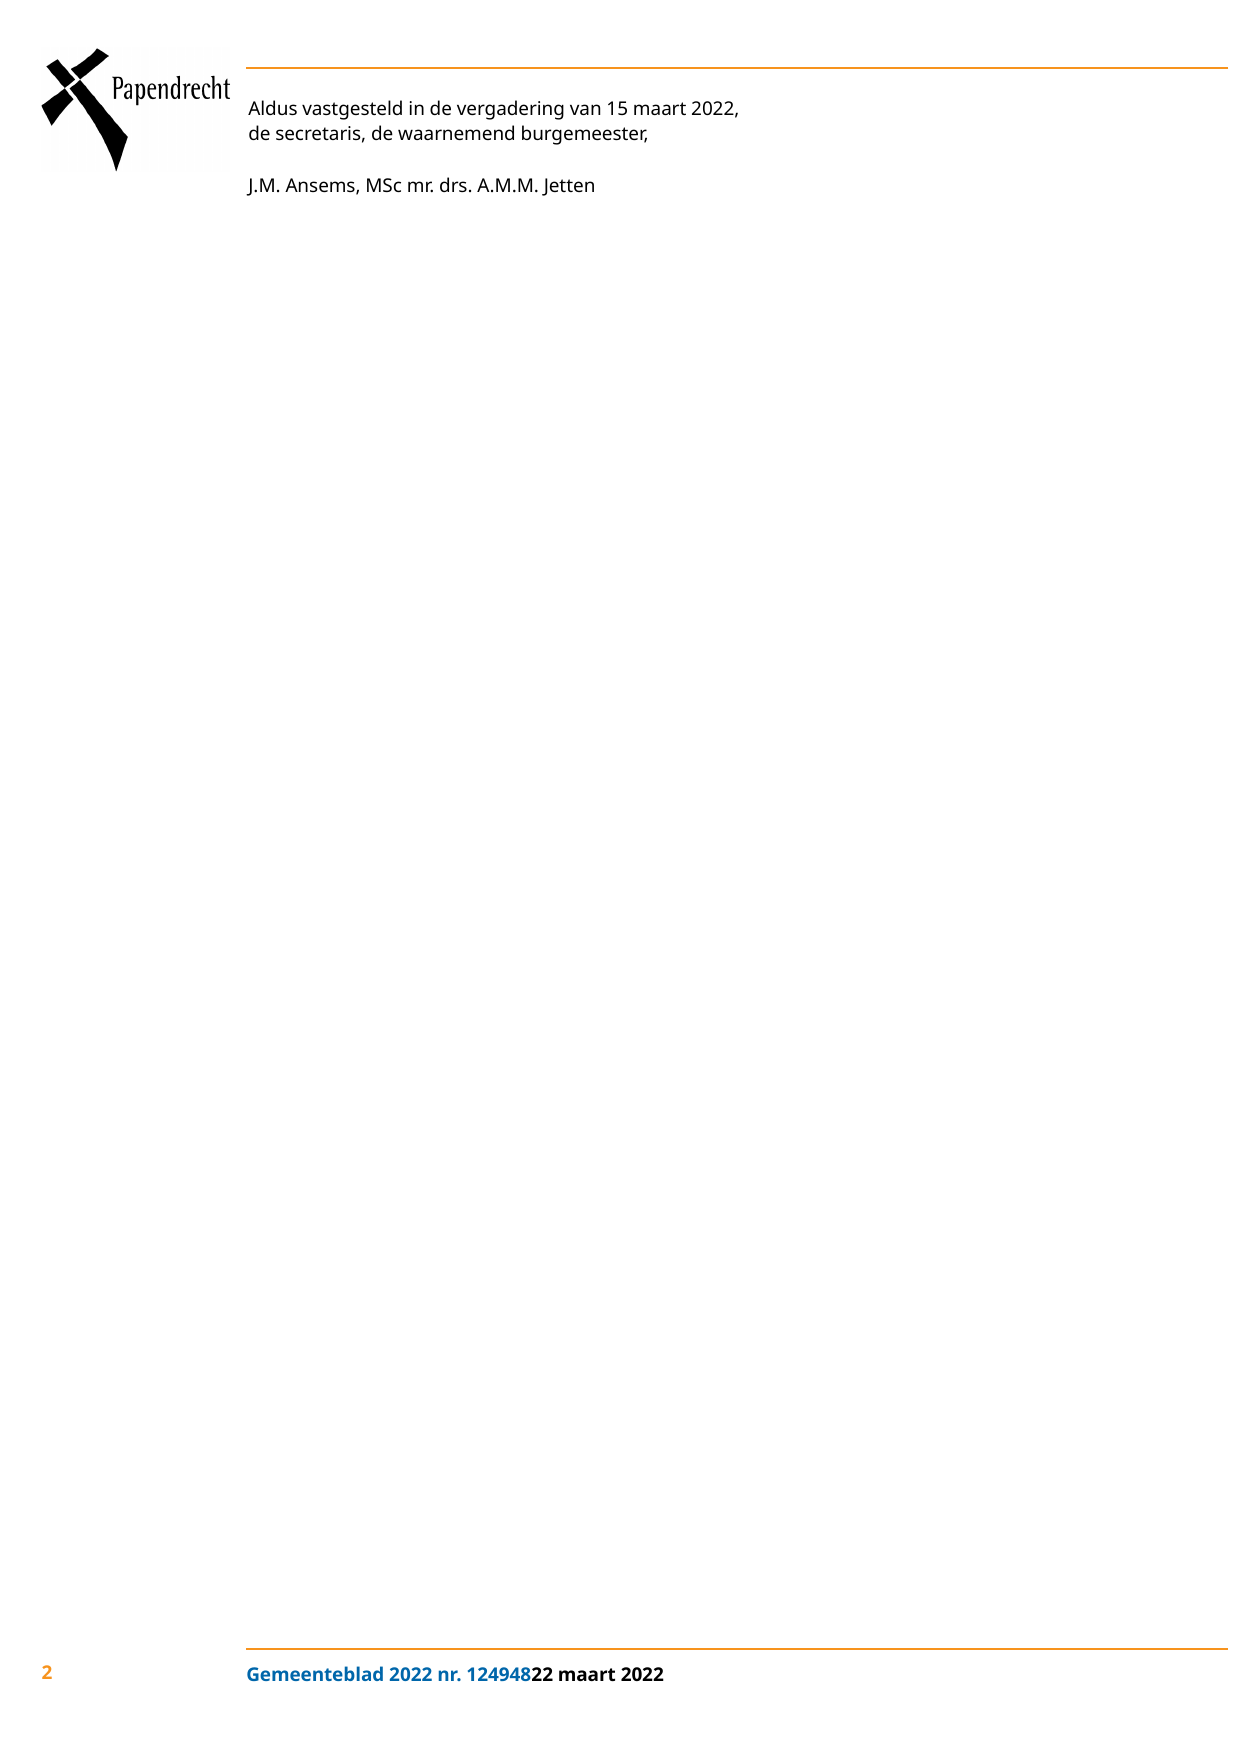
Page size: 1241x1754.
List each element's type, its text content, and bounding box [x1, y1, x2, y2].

text de secretaris, de waarnemend burgemeester, [248, 121, 1152, 146]
text Aldus vastgesteld in de vergadering van 15 maart 2022, [248, 95, 1152, 121]
picture [41, 47, 231, 172]
text J.M. Ansems, MSc mr. drs. A.M.M. Jetten [248, 172, 1152, 198]
